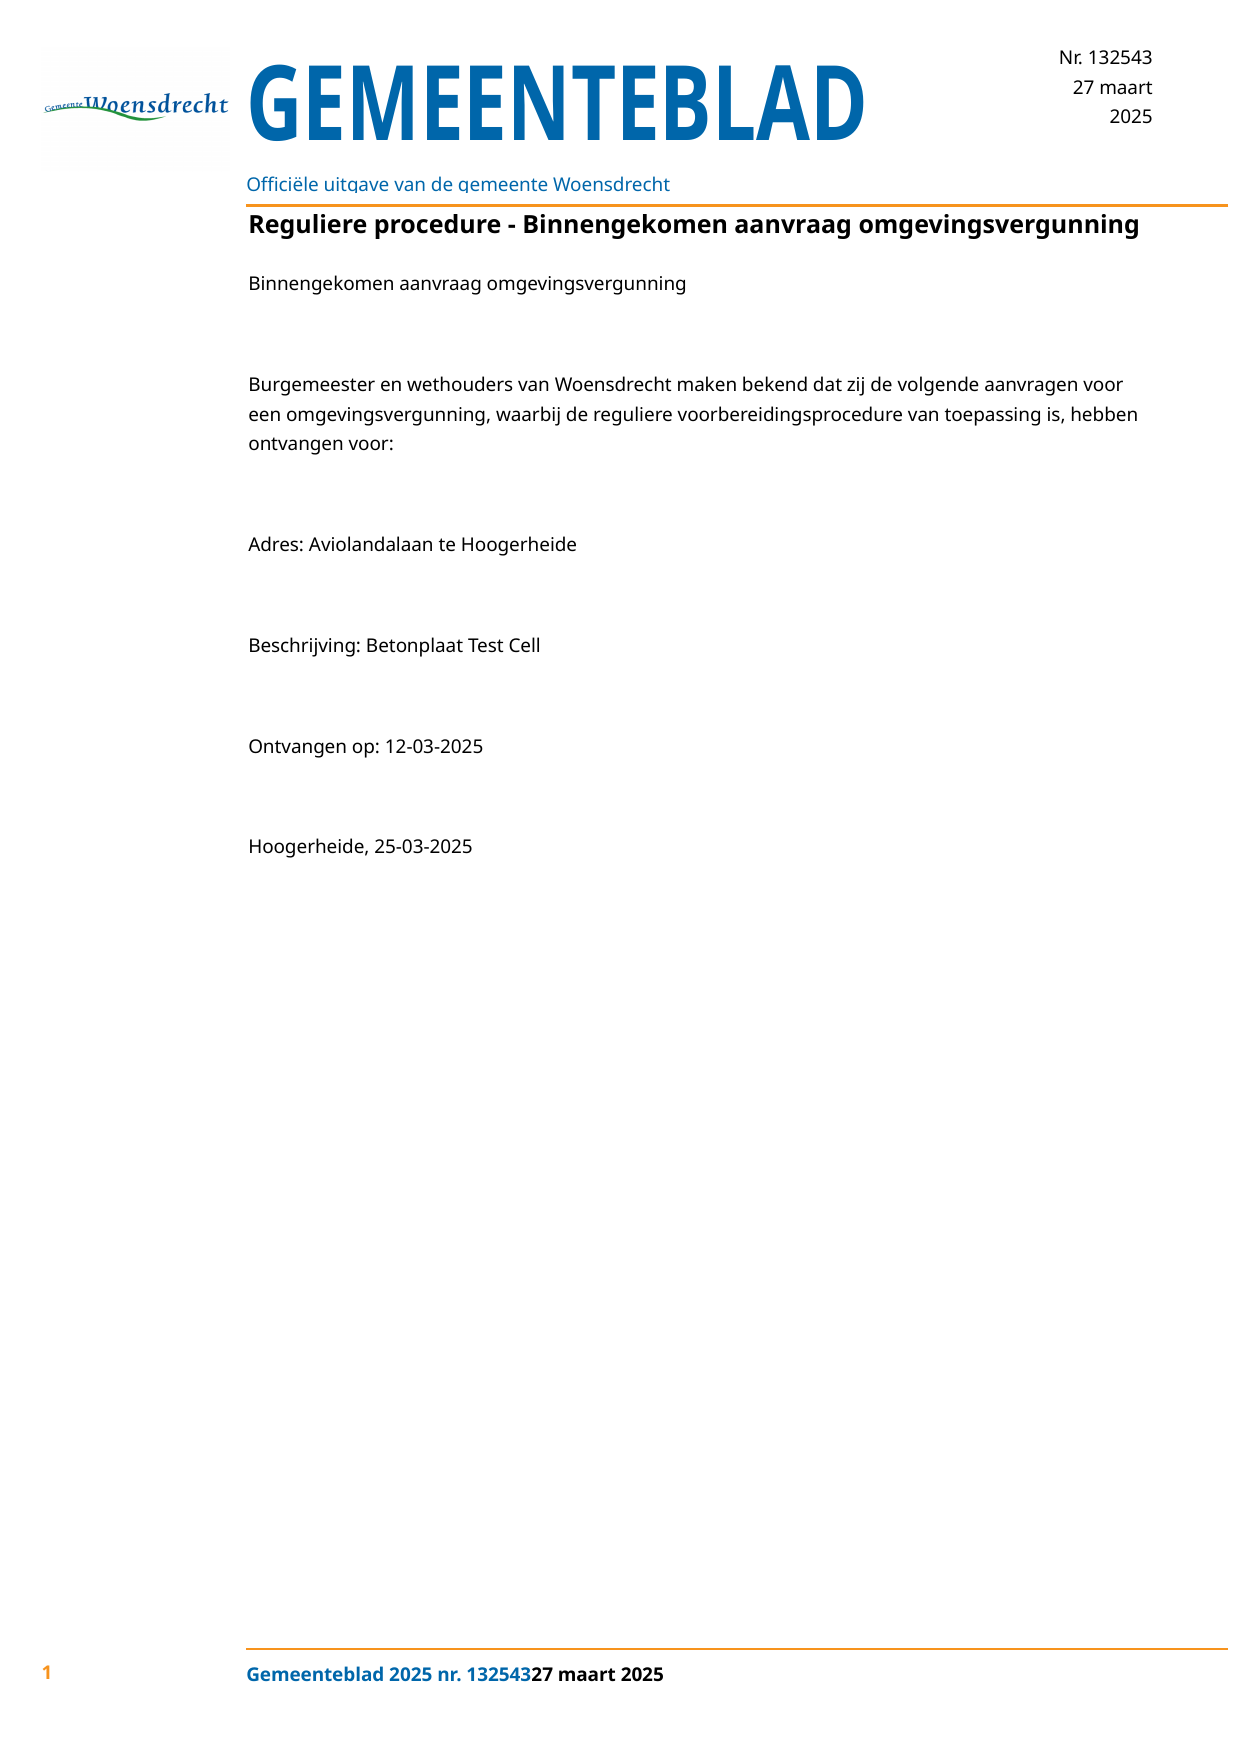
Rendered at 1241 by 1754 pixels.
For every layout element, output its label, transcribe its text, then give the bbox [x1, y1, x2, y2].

text Binnengekomen aanvraag omgevingsvergunning [248, 270, 1152, 296]
picture [41, 47, 231, 172]
text Beschrijving: Betonplaat Test Cell [248, 632, 1152, 658]
text Burgemeester en wethouders van Woensdrecht maken bekend dat zij de volgende aanvragen voor een omgevingsvergunning, waarbij de reguliere voorbereidingsprocedure van toepassing is, hebben ontvangen voor: [248, 371, 1152, 456]
text Ontvangen op: 12-03-2025 [248, 733, 1152, 758]
text Reguliere procedure - Binnengekomen aanvraag omgevingsvergunning [248, 207, 1152, 241]
text Adres: Aviolandalaan te Hoogerheide [248, 531, 1152, 557]
text Hoogerheide, 25-03-2025 [248, 834, 1152, 859]
